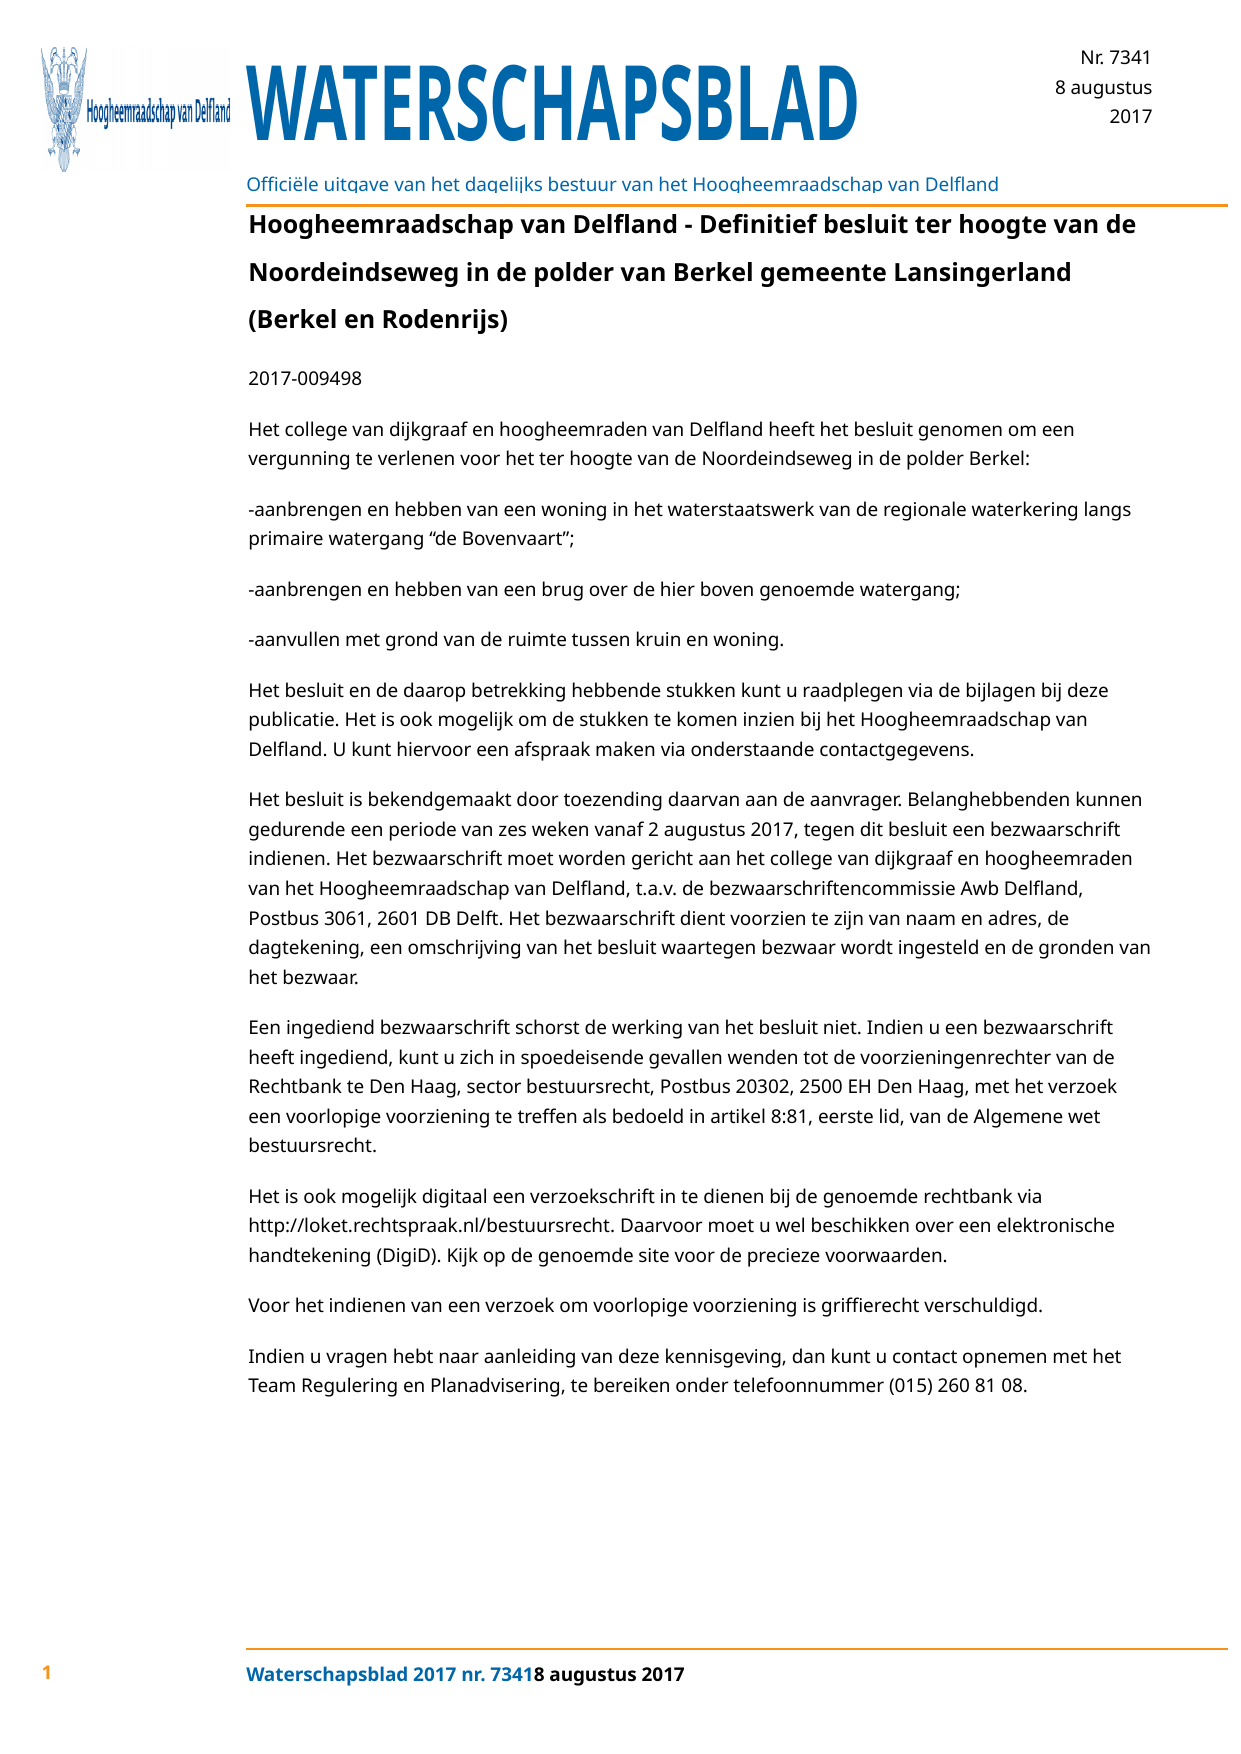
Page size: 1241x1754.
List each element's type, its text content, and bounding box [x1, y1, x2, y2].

text -aanbrengen en hebben van een woning in het waterstaatswerk van de regionale waterkering langs primaire watergang “de Bovenvaart”; [248, 496, 1152, 551]
text Hoogheemraadschap van Delfland - Definitief besluit ter hoogte van de Noordeindseweg in de polder van Berkel gemeente Lansingerland (Berkel en Rodenrijs) [248, 207, 1152, 336]
text Het is ook mogelijk digitaal een verzoekschrift in te dienen bij de genoemde rechtbank via http://loket.rechtspraak.nl/bestuursrecht. Daarvoor moet u wel beschikken over een elektronische handtekening (DigiD). Kijk op de genoemde site voor de precieze voorwaarden. [248, 1183, 1152, 1268]
text Het besluit en de daarop betrekking hebbende stukken kunt u raadplegen via de bijlagen bij deze publicatie. Het is ook mogelijk om de stukken te komen inzien bij het Hoogheemraadschap van Delfland. U kunt hiervoor een afspraak maken via onderstaande contactgegevens. [248, 677, 1152, 762]
text Voor het indienen van een verzoek om voorlopige voorziening is griffierecht verschuldigd. [248, 1293, 1152, 1318]
text Het besluit is bekendgemaakt door toezending daarvan aan de aanvrager. Belanghebbenden kunnen gedurende een periode van zes weken vanaf 2 augustus 2017, tegen dit besluit een bezwaarschrift indienen. Het bezwaarschrift moet worden gericht aan het college van dijkgraaf en hoogheemraden van het Hoogheemraadschap van Delfland, t.a.v. de bezwaarschriftencommissie Awb Delfland, Postbus 3061, 2601 DB Delft. Het bezwaarschrift dient voorzien te zijn van naam en adres, de dagtekening, een omschrijving van het besluit waartegen bezwaar wordt ingesteld en de gronden van het bezwaar. [248, 786, 1152, 989]
text 2017-009498 [248, 366, 1152, 391]
text Het college van dijkgraaf en hoogheemraden van Delfland heeft het besluit genomen om een vergunning te verlenen voor het ter hoogte van de Noordeindseweg in de polder Berkel: [248, 416, 1152, 471]
picture [41, 47, 231, 172]
text Een ingediend bezwaarschrift schorst de werking van het besluit niet. Indien u een bezwaarschrift heeft ingediend, kunt u zich in spoedeisende gevallen wenden tot de voorzieningenrechter van de Rechtbank te Den Haag, sector bestuursrecht, Postbus 20302, 2500 EH Den Haag, met het verzoek een voorlopige voorziening te treffen als bedoeld in artikel 8:81, eerste lid, van de Algemene wet bestuursrecht. [248, 1014, 1152, 1158]
text -aanvullen met grond van de ruimte tussen kruin en woning. [248, 626, 1152, 652]
text -aanbrengen en hebben van een brug over de hier boven genoemde watergang; [248, 576, 1152, 602]
text Indien u vragen hebt naar aanleiding van deze kennisgeving, dan kunt u contact opnemen met het Team Regulering en Planadvisering, te bereiken onder telefoonnummer (015) 260 81 08. [248, 1343, 1152, 1398]
